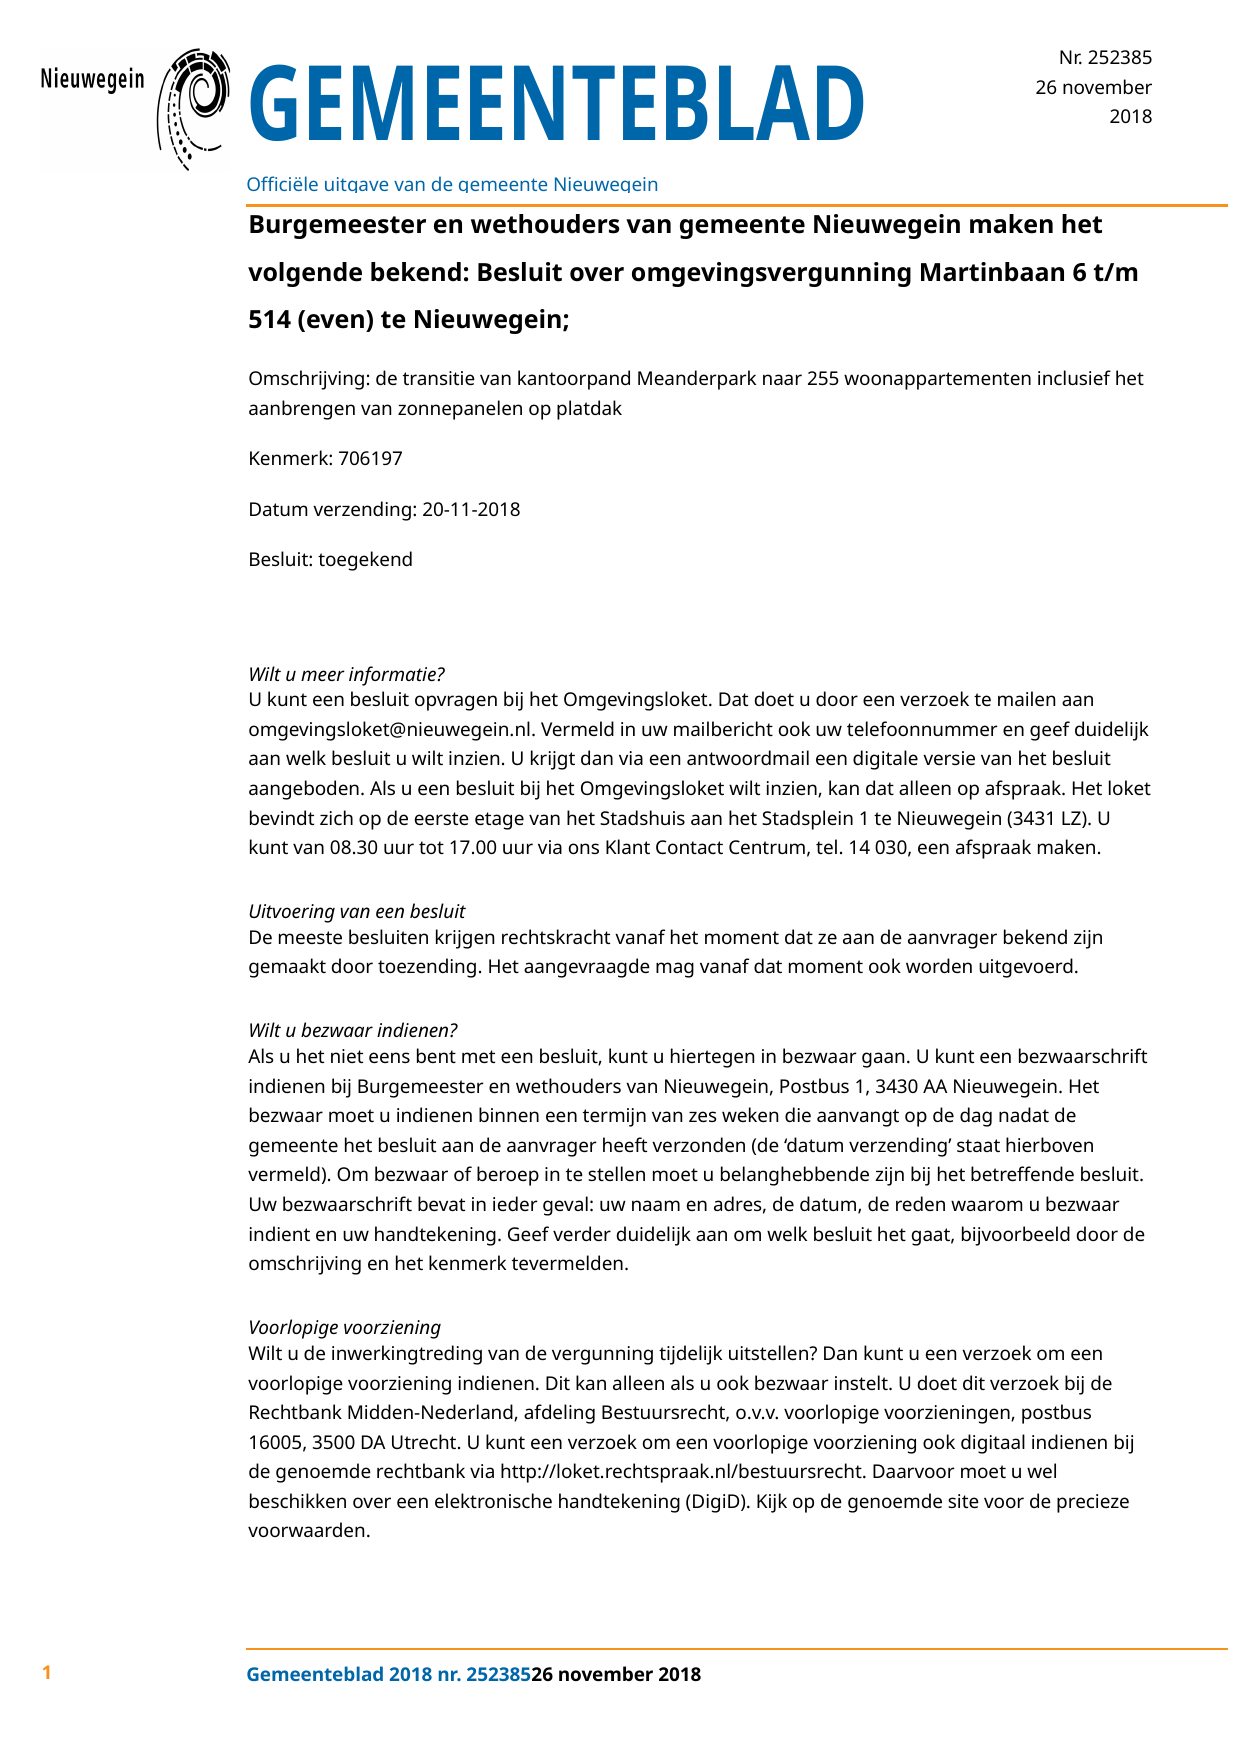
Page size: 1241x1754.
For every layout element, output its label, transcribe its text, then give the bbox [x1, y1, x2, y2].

text Als u het niet eens bent met een besluit, kunt u hiertegen in bezwaar gaan. U kunt een bezwaarschrift indienen bij Burgemeester en wethouders van Nieuwegein, Postbus 1, 3430 AA Nieuwegein. Het bezwaar moet u indienen binnen een termijn van zes weken die aanvangt op de dag nadat de gemeente het besluit aan de aanvrager heeft verzonden (de ‘datum verzending’ staat hierboven vermeld). Om bezwaar of beroep in te stellen moet u belanghebbende zijn bij het betreffende besluit. Uw bezwaarschrift bevat in ieder geval: uw naam en adres, de datum, de reden waarom u bezwaar indient en uw handtekening. Geef verder duidelijk aan om welk besluit het gaat, bijvoorbeeld door de omschrijving en het kenmerk tevermelden. [248, 1043, 1152, 1276]
text Burgemeester en wethouders van gemeente Nieuwegein maken het volgende bekend: Besluit over omgevingsvergunning Martinbaan 6 t/m 514 (even) te Nieuwegein; [248, 207, 1152, 336]
text Kenmerk: 706197 [248, 446, 1152, 471]
text U kunt een besluit opvragen bij het Omgevingsloket. Dat doet u door een verzoek te mailen aan omgevingsloket@nieuwegein.nl. Vermeld in uw mailbericht ook uw telefoonnummer en geef duidelijk aan welk besluit u wilt inzien. U krijgt dan via een antwoordmail een digitale versie van het besluit aangeboden. Als u een besluit bij het Omgevingsloket wilt inzien, kan dat alleen op afspraak. Het loket bevindt zich op de eerste etage van het Stadshuis aan het Stadsplein 1 te Nieuwegein (3431 LZ). U kunt van 08.30 uur tot 17.00 uur via ons Klant Contact Centrum, tel. 14 030, een afspraak maken. [248, 686, 1152, 860]
text Omschrijving: de transitie van kantoorpand Meanderpark naar 255 woonappartementen inclusief het aanbrengen van zonnepanelen op platdak [248, 366, 1152, 421]
picture [41, 47, 231, 172]
text Datum verzending: 20-11-2018 [248, 496, 1152, 522]
text Wilt u bezwaar indienen? [248, 1018, 1152, 1043]
text De meeste besluiten krijgen rechtskracht vanaf het moment dat ze aan de aanvrager bekend zijn gemaakt door toezending. Het aangevraagde mag vanaf dat moment ook worden uitgevoerd. [248, 924, 1152, 979]
text Besluit: toegekend [248, 546, 1152, 572]
text Uitvoering van een besluit [248, 898, 1152, 924]
text Wilt u de inwerkingtreding van de vergunning tijdelijk uitstellen? Dan kunt u een verzoek om een voorlopige voorziening indienen. Dit kan alleen als u ook bezwaar instelt. U doet dit verzoek bij de Rechtbank Midden-Nederland, afdeling Bestuursrecht, o.v.v. voorlopige voorzieningen, postbus 16005, 3500 DA Utrecht. U kunt een verzoek om een voorlopige voorziening ook digitaal indienen bij de genoemde rechtbank via http://loket.rechtspraak.nl/bestuursrecht. Daarvoor moet u wel beschikken over een elektronische handtekening (DigiD). Kijk op de genoemde site voor de precieze voorwaarden. [248, 1340, 1152, 1543]
text Wilt u meer informatie? [248, 661, 1152, 686]
text Voorlopige voorziening [248, 1314, 1152, 1340]
